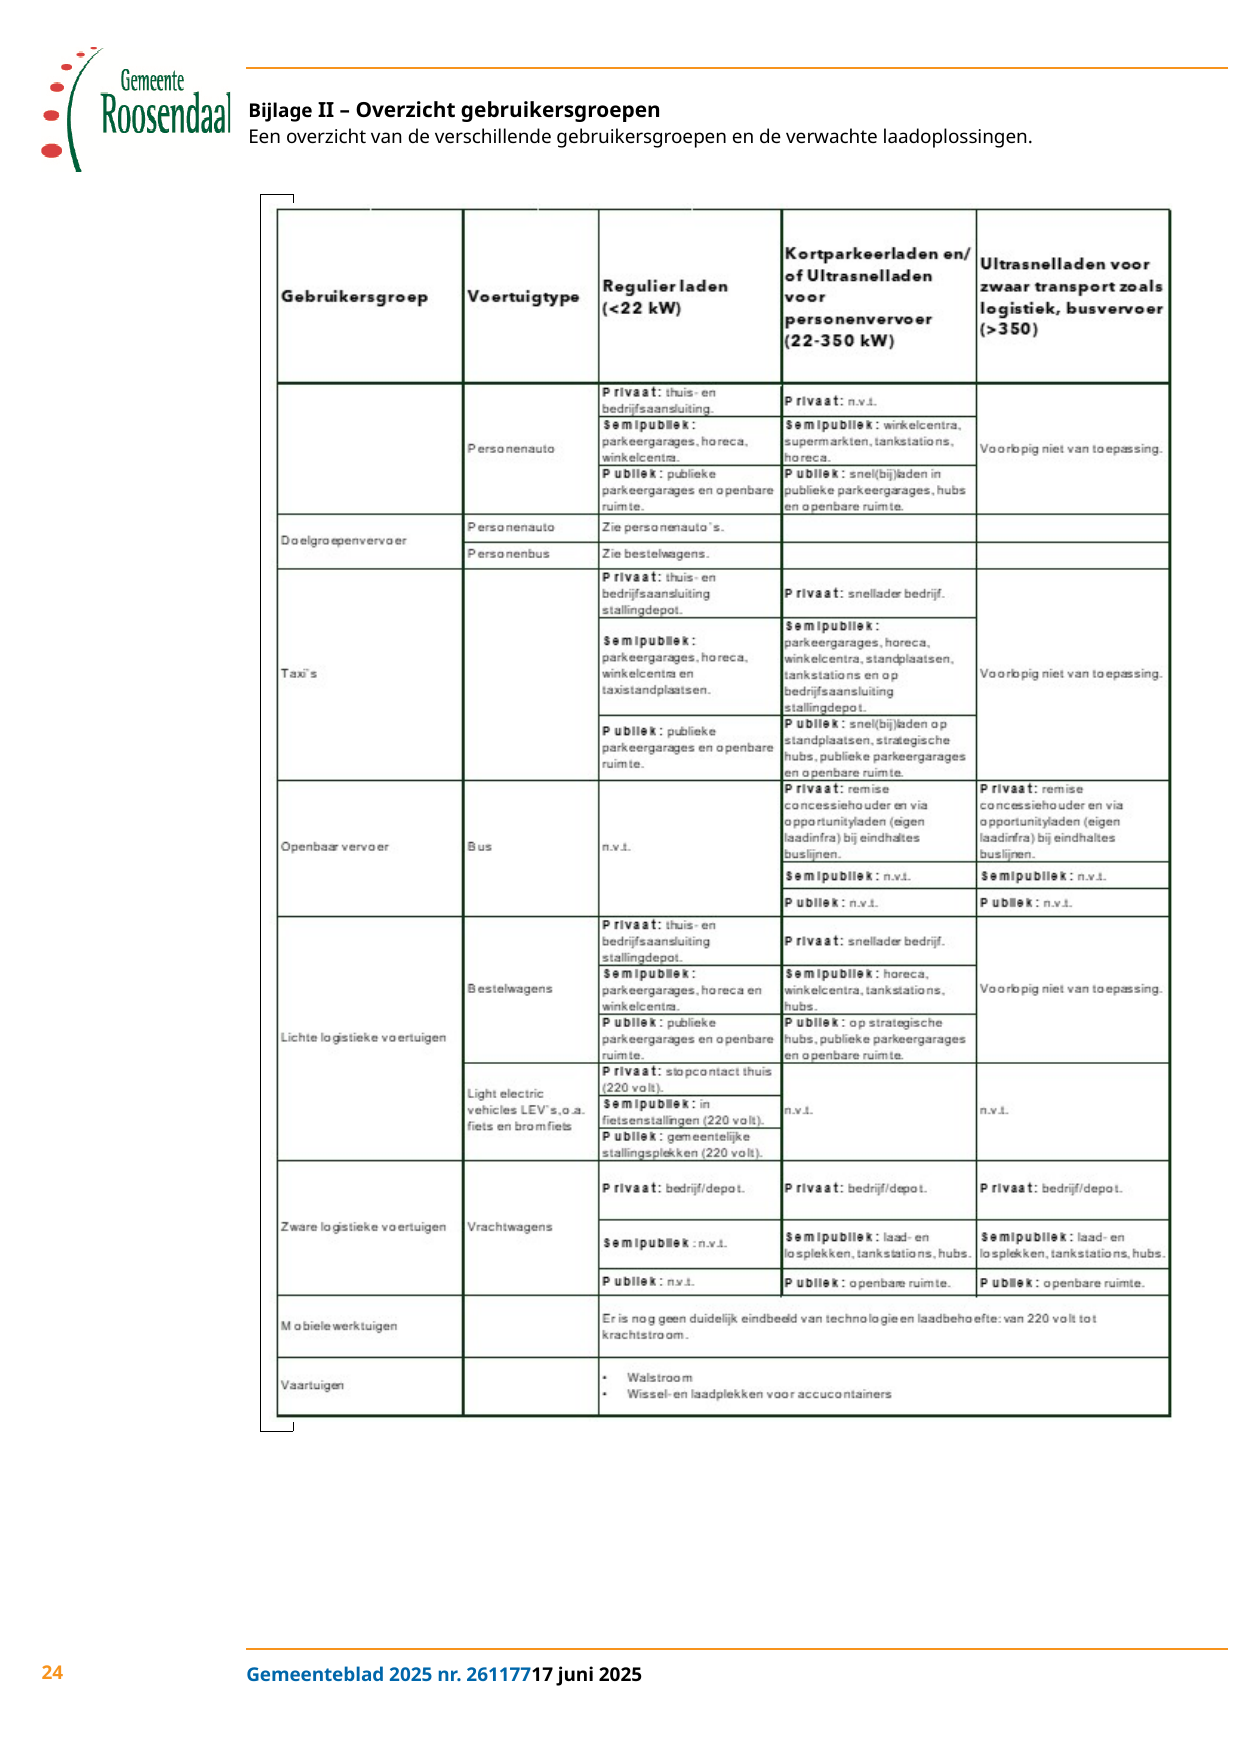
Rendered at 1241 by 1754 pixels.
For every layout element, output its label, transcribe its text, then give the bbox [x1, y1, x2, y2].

picture [268, 203, 1173, 1422]
text Een overzicht van de verschillende gebruikersgroepen en de verwachte laadoplossingen. [248, 123, 1152, 149]
text Bijlage II – Overzicht gebruikersgroepen [248, 95, 1152, 123]
picture [41, 47, 231, 172]
